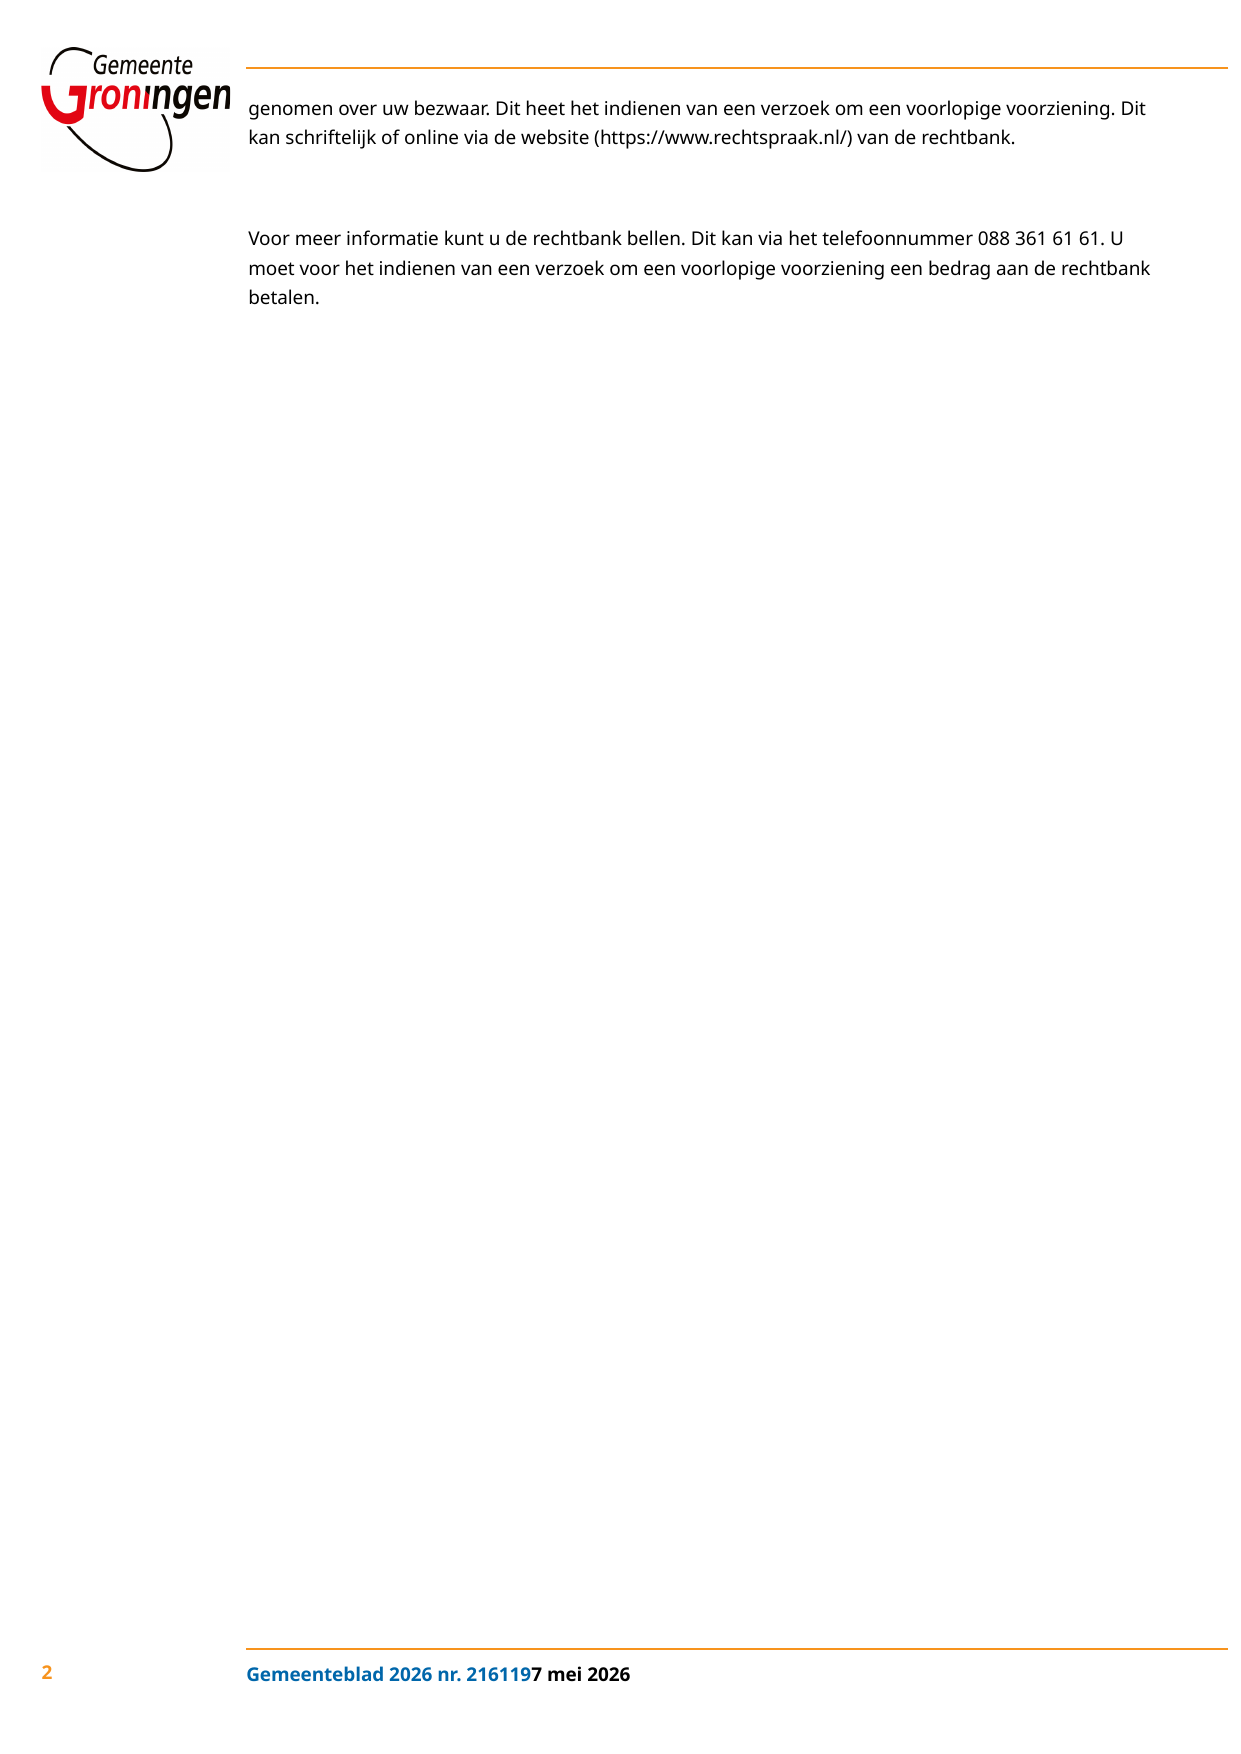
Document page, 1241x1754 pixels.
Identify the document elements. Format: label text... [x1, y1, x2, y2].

text genomen over uw bezwaar. Dit heet het indienen van een verzoek om een voorlopige voorziening. Dit kan schriftelijk of online via de website (https://www.rechtspraak.nl/) van de rechtbank. [248, 95, 1152, 150]
picture [41, 47, 231, 172]
text Voor meer informatie kunt u de rechtbank bellen. Dit kan via het telefoonnummer 088 361 61 61. U moet voor het indienen van een verzoek om een voorlopige voorziening een bedrag aan de rechtbank betalen. [248, 225, 1152, 310]
